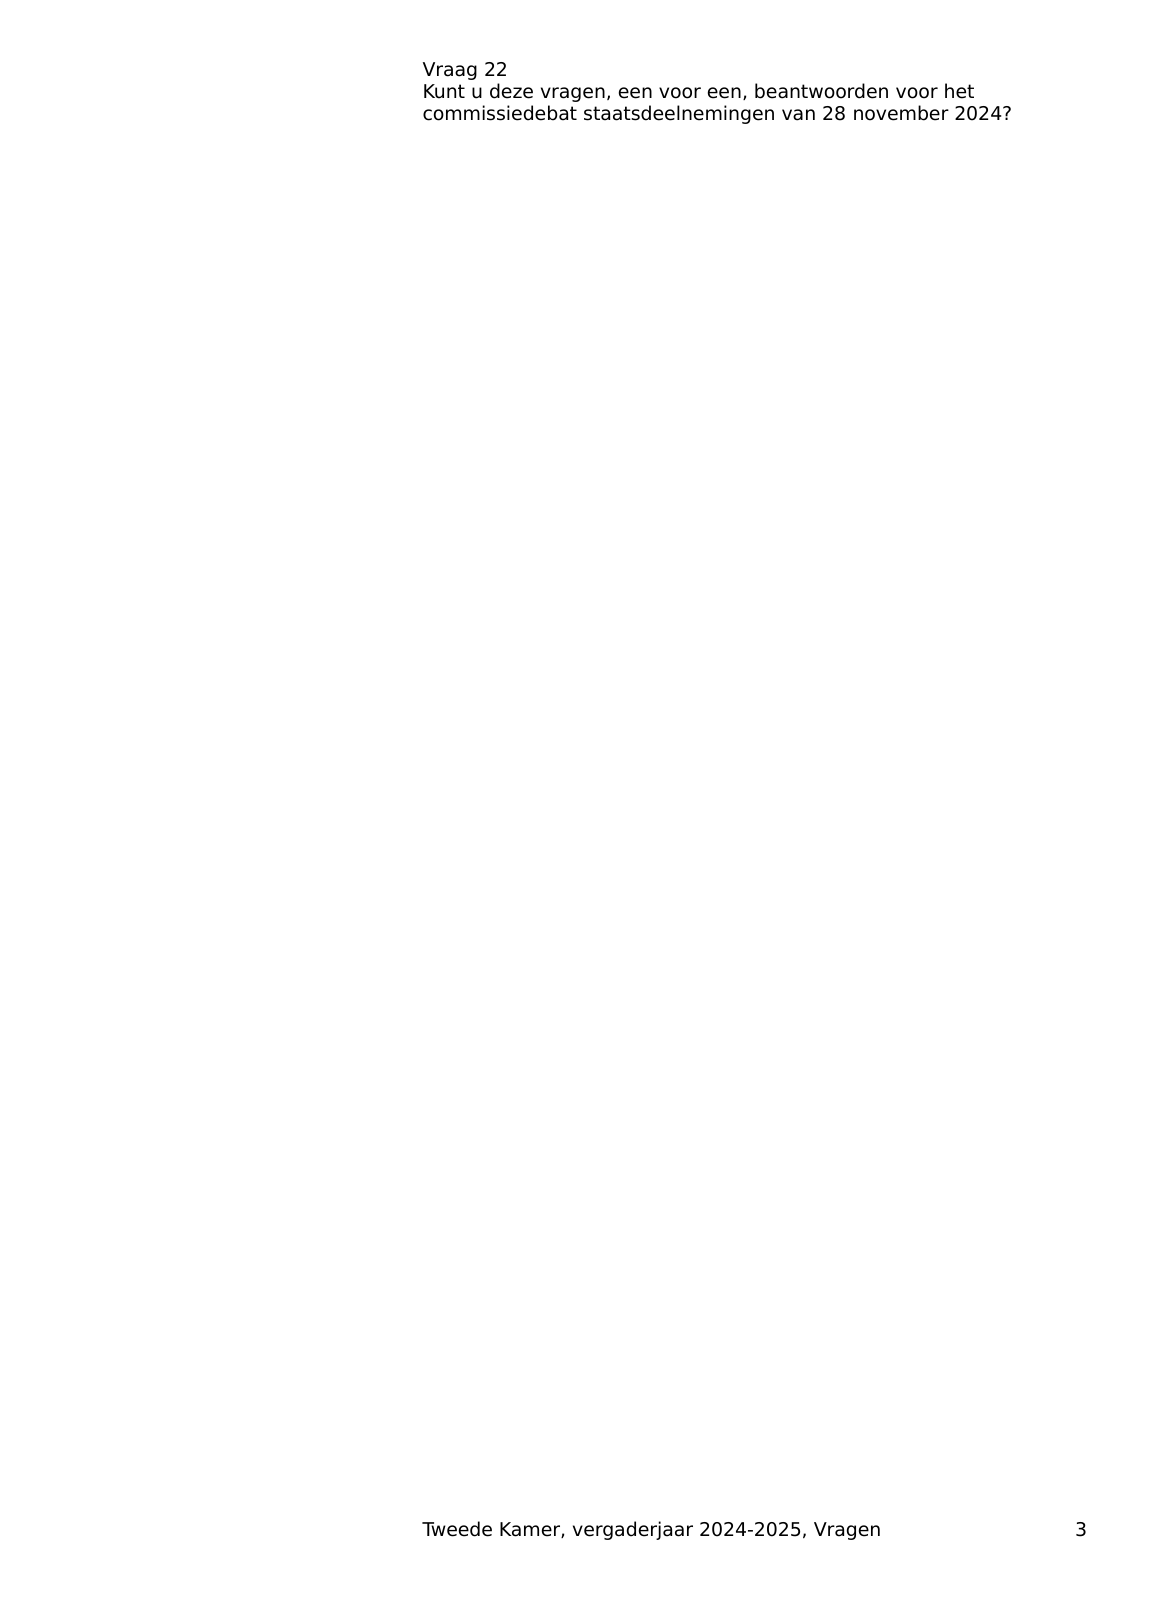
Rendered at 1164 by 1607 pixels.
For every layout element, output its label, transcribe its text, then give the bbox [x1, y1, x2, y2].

text Vraag 22 [422, 59, 1087, 81]
text Kunt u deze vragen, een voor een, beantwoorden voor het commissiedebat staatsdeelnemingen van 28 november 2024? [422, 81, 1087, 125]
